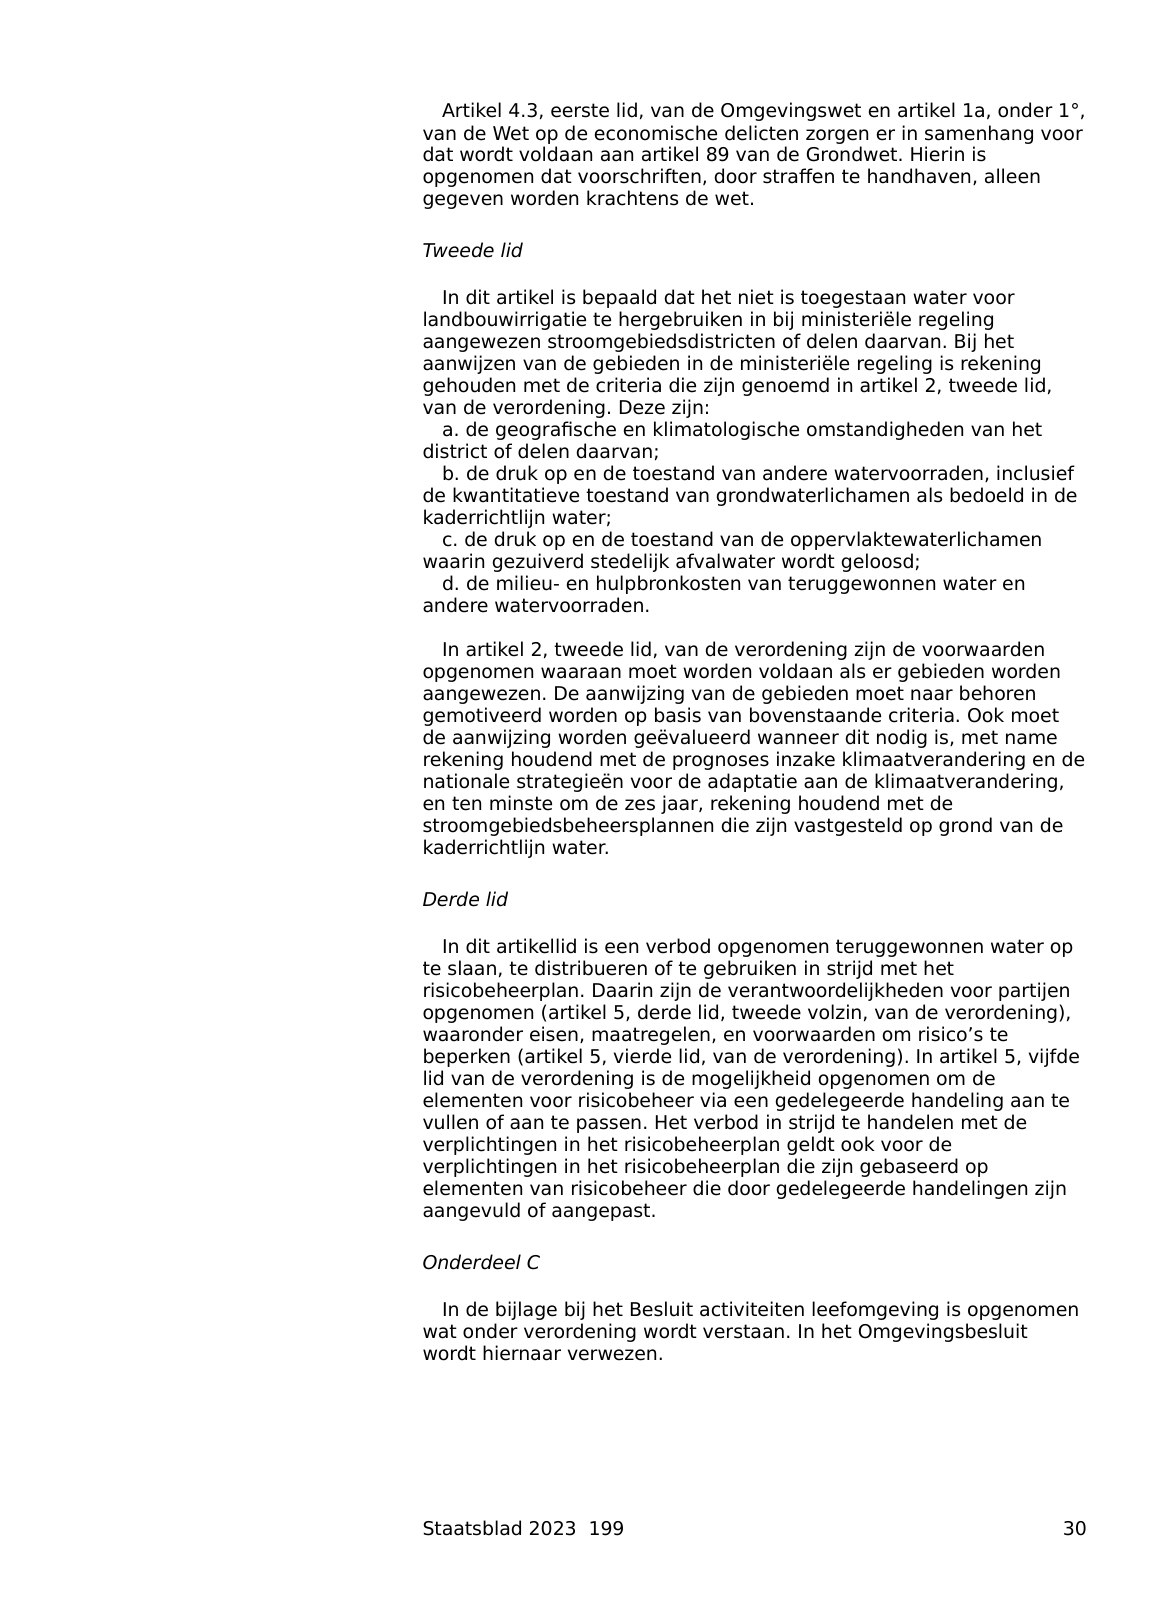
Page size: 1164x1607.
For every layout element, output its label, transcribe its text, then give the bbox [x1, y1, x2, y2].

subtitle Tweede lid [422, 240, 1087, 262]
text In dit artikel is bepaald dat het niet is toegestaan water voor landbouwirrigatie te hergebruiken in bij ministeriële regeling aangewezen stroomgebiedsdistricten of delen daarvan. Bij het aanwijzen van de gebieden in de ministeriële regeling is rekening gehouden met de criteria die zijn genoemd in artikel 2, tweede lid, van de verordening. Deze zijn: [422, 287, 1087, 419]
text Artikel 4.3, eerste lid, van de Omgevingswet en artikel 1a, onder 1°, van de Wet op de economische delicten zorgen er in samenhang voor dat wordt voldaan aan artikel 89 van de Grondwet. Hierin is opgenomen dat voorschriften, door straffen te handhaven, alleen gegeven worden krachtens de wet. [422, 100, 1087, 210]
text In artikel 2, tweede lid, van de verordening zijn de voorwaarden opgenomen waaraan moet worden voldaan als er gebieden worden aangewezen. De aanwijzing van de gebieden moet naar behoren gemotiveerd worden op basis van bovenstaande criteria. Ook moet de aanwijzing worden geëvalueerd wanneer dit nodig is, met name rekening houdend met de prognoses inzake klimaatverandering en de nationale strategieën voor de adaptatie aan de klimaatverandering, en ten minste om de zes jaar, rekening houdend met de stroomgebiedsbeheersplannen die zijn vastgesteld op grond van de kaderrichtlijn water. [422, 639, 1087, 859]
text c. de druk op en de toestand van de oppervlaktewaterlichamen waarin gezuiverd stedelijk afvalwater wordt geloosd; [422, 529, 1087, 573]
text In de bijlage bij het Besluit activiteiten leefomgeving is opgenomen wat onder verordening wordt verstaan. In het Omgevingsbesluit wordt hiernaar verwezen. [422, 1299, 1087, 1364]
text d. de milieu- en hulpbronkosten van teruggewonnen water en andere watervoorraden. [422, 573, 1087, 617]
text a. de geografische en klimatologische omstandigheden van het district of delen daarvan; [422, 419, 1087, 463]
subtitle Onderdeel C [422, 1252, 1087, 1274]
text In dit artikellid is een verbod opgenomen teruggewonnen water op te slaan, te distribueren of te gebruiken in strijd met het risicobeheerplan. Daarin zijn de verantwoordelijkheden voor partijen opgenomen (artikel 5, derde lid, tweede volzin, van de verordening), waaronder eisen, maatregelen, en voorwaarden om risico’s te beperken (artikel 5, vierde lid, van de verordening). In artikel 5, vijfde lid van de verordening is de mogelijkheid opgenomen om de elementen voor risicobeheer via een gedelegeerde handeling aan te vullen of aan te passen. Het verbod in strijd te handelen met de verplichtingen in het risicobeheerplan geldt ook voor de verplichtingen in het risicobeheerplan die zijn gebaseerd op elementen van risicobeheer die door gedelegeerde handelingen zijn aangevuld of aangepast. [422, 936, 1087, 1222]
text b. de druk op en de toestand van andere watervoorraden, inclusief de kwantitatieve toestand van grondwaterlichamen als bedoeld in de kaderrichtlijn water; [422, 463, 1087, 529]
subtitle Derde lid [422, 889, 1087, 911]
